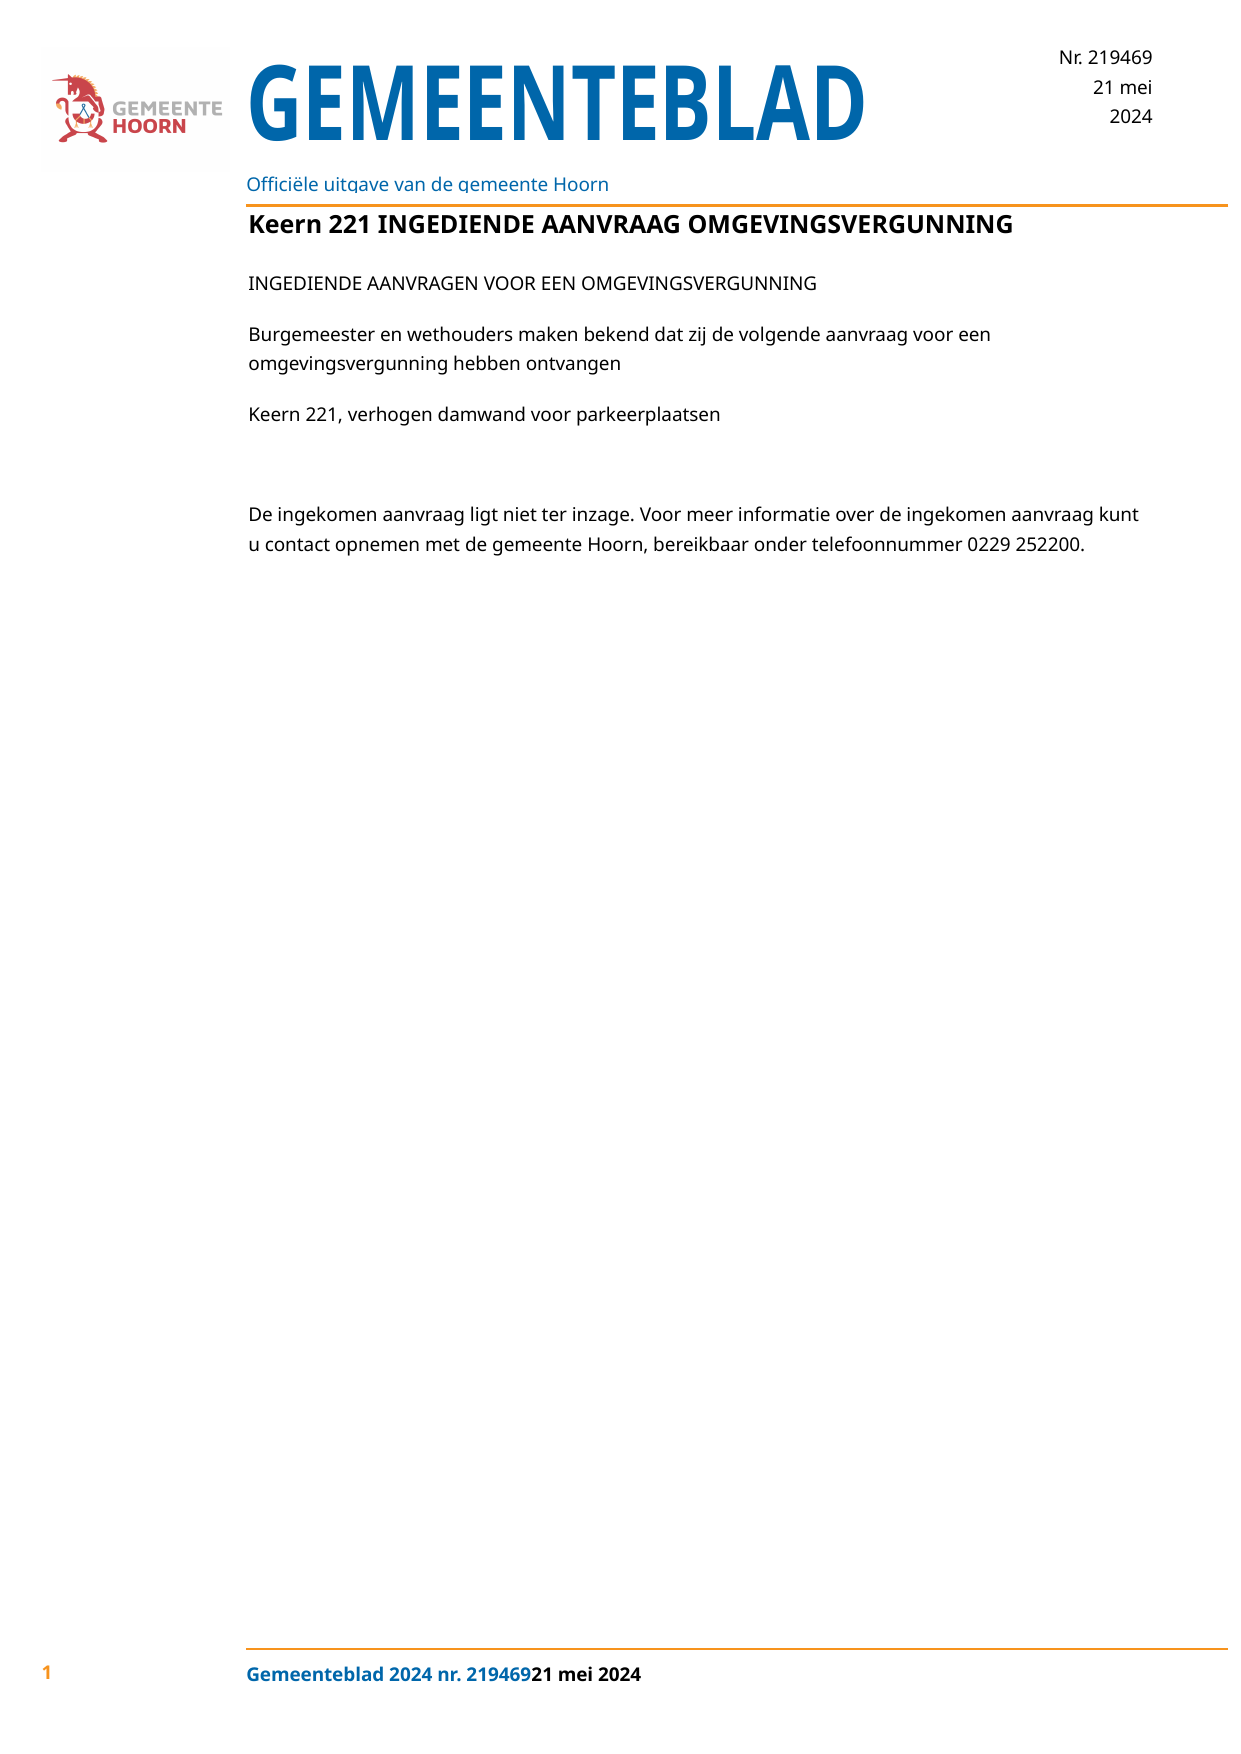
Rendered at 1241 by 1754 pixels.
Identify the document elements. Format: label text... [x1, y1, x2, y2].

text INGEDIENDE AANVRAGEN VOOR EEN OMGEVINGSVERGUNNING [248, 270, 1152, 296]
text Keern 221, verhogen damwand voor parkeerplaatsen [248, 401, 1152, 426]
text Burgemeester en wethouders maken bekend dat zij de volgende aanvraag voor een omgevingsvergunning hebben ontvangen [248, 321, 1152, 376]
text Keern 221 INGEDIENDE AANVRAAG OMGEVINGSVERGUNNING [248, 207, 1152, 241]
text De ingekomen aanvraag ligt niet ter inzage. Voor meer informatie over de ingekomen aanvraag kunt u contact opnemen met de gemeente Hoorn, bereikbaar onder telefoonnummer 0229 252200. [248, 502, 1152, 557]
picture [41, 47, 231, 172]
